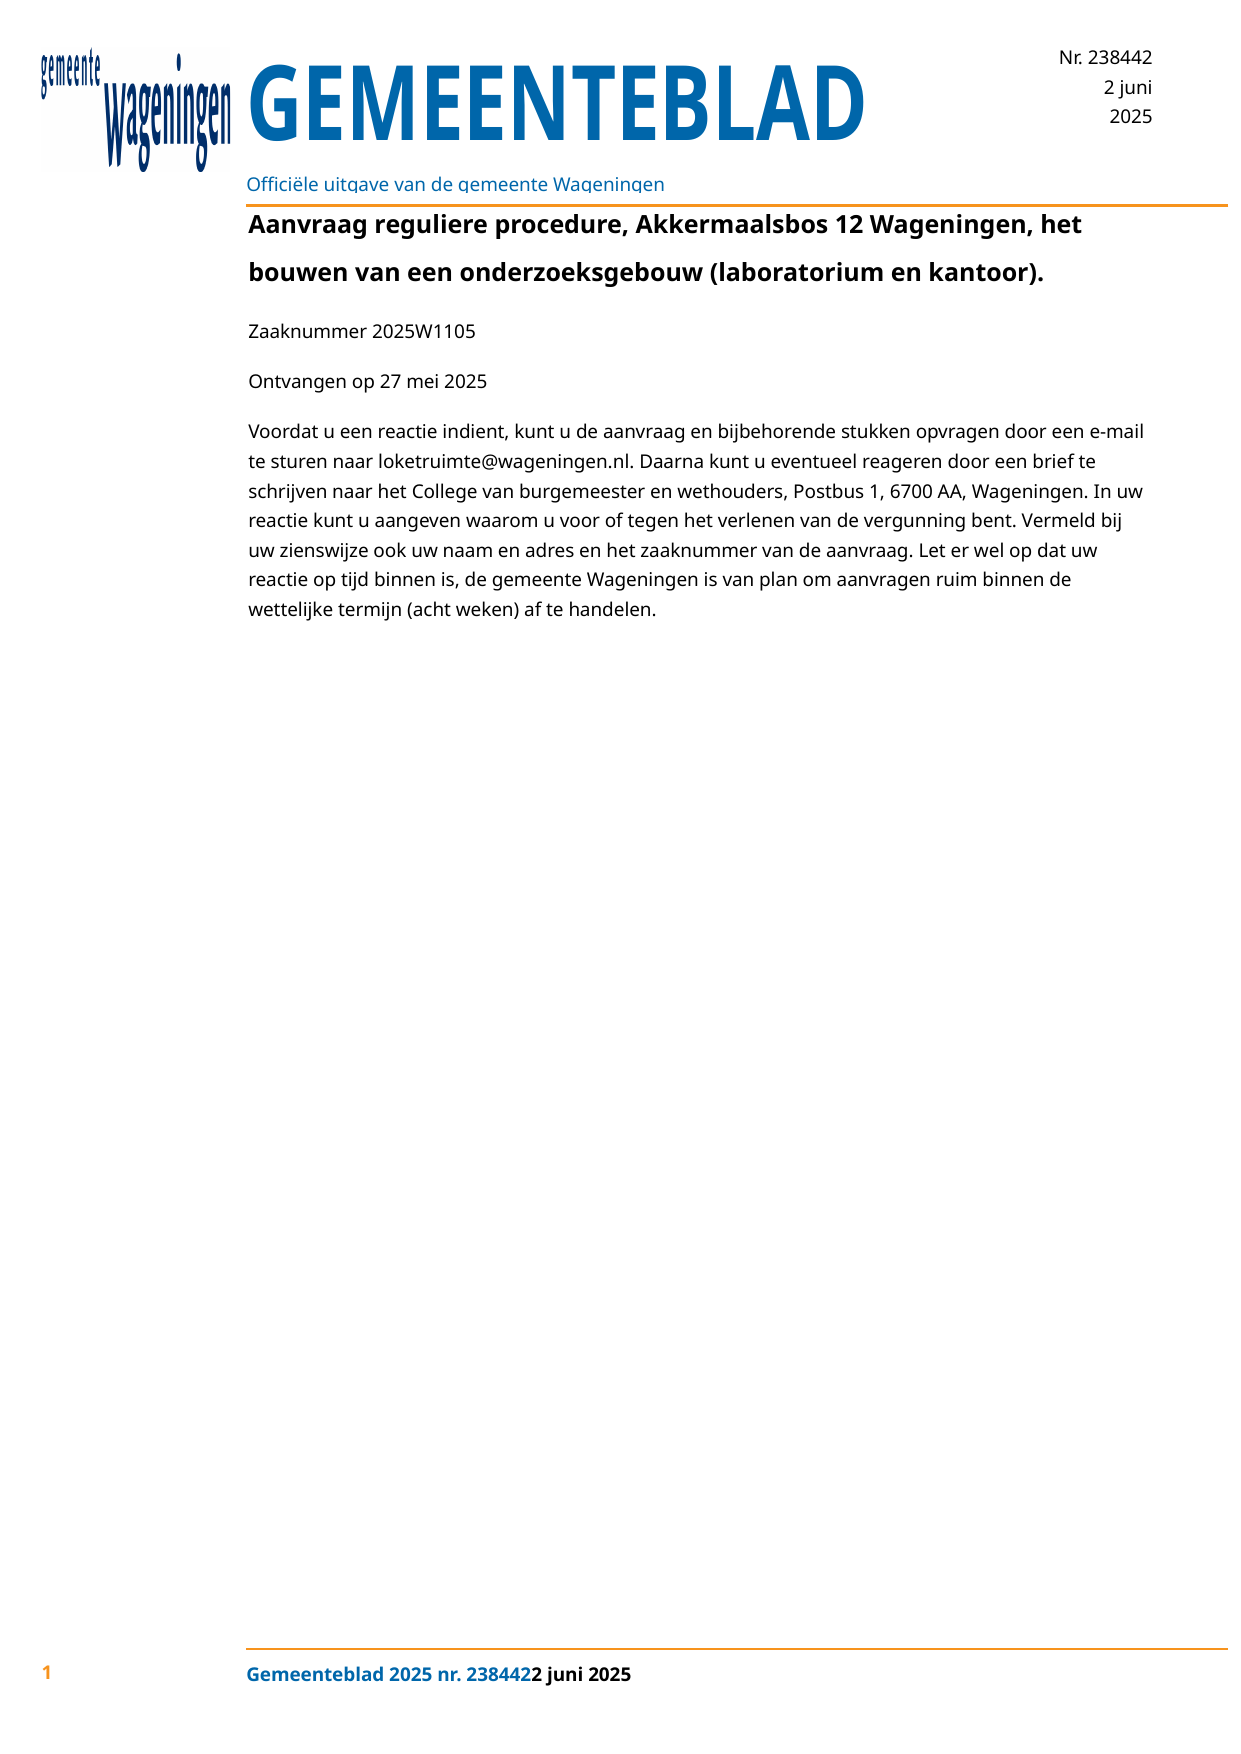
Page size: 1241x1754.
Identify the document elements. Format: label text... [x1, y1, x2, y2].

text Aanvraag reguliere procedure, Akkermaalsbos 12 Wageningen, het bouwen van een onderzoeksgebouw (laboratorium en kantoor). [248, 207, 1152, 288]
text Ontvangen op 27 mei 2025 [248, 368, 1152, 394]
text Voordat u een reactie indient, kunt u de aanvraag en bijbehorende stukken opvragen door een e-mail te sturen naar loketruimte@wageningen.nl. Daarna kunt u eventueel reageren door een brief te schrijven naar het College van burgemeester en wethouders, Postbus 1, 6700 AA, Wageningen. In uw reactie kunt u aangeven waarom u voor of tegen het verlenen van de vergunning bent. Vermeld bij uw zienswijze ook uw naam en adres en het zaaknummer van de aanvraag. Let er wel op dat uw reactie op tijd binnen is, de gemeente Wageningen is van plan om aanvragen ruim binnen de wettelijke termijn (acht weken) af te handelen. [248, 419, 1152, 622]
picture [41, 47, 231, 172]
text Zaaknummer 2025W1105 [248, 318, 1152, 344]
